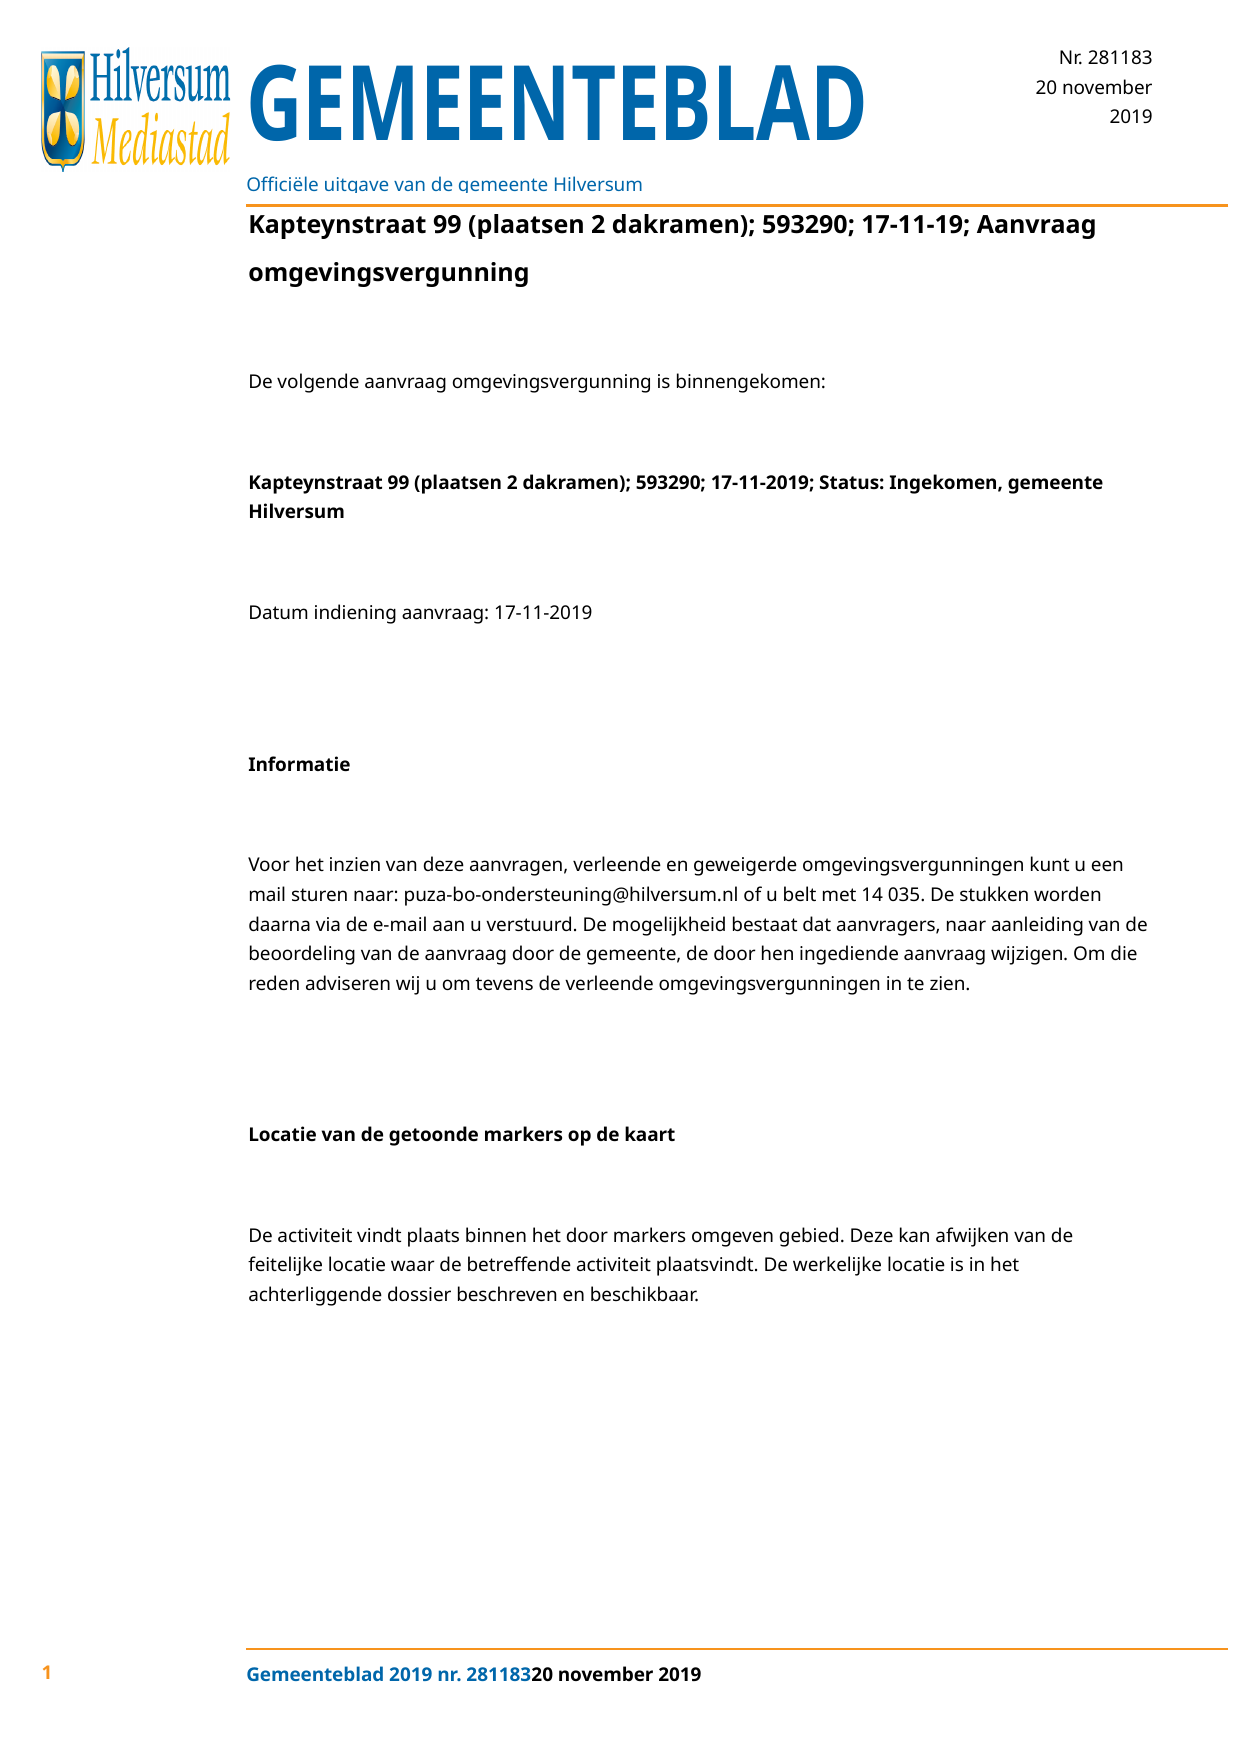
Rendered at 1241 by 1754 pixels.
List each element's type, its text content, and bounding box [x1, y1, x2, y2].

text Locatie van de getoonde markers op de kaart [248, 1121, 1152, 1147]
text Voor het inzien van deze aanvragen, verleende en geweigerde omgevingsvergunningen kunt u een mail sturen naar: puza-bo-ondersteuning@hilversum.nl of u belt met 14 035. De stukken worden daarna via de e-mail aan u verstuurd. De mogelijkheid bestaat dat aanvragers, naar aanleiding van de beoordeling van de aanvraag door de gemeente, de door hen ingediende aanvraag wijzigen. Om die reden adviseren wij u om tevens de verleende omgevingsvergunningen in te zien. [248, 852, 1152, 996]
text Datum indiening aanvraag: 17-11-2019 [248, 599, 1152, 625]
text De activiteit vindt plaats binnen het door markers omgeven gebied. Deze kan afwijken van de feitelijke locatie waar de betreffende activiteit plaatsvindt. De werkelijke locatie is in het achterliggende dossier beschreven en beschikbaar. [248, 1222, 1152, 1307]
picture [41, 47, 231, 172]
text Informatie [248, 751, 1152, 777]
text De volgende aanvraag omgevingsvergunning is binnengekomen: [248, 368, 1152, 394]
text Kapteynstraat 99 (plaatsen 2 dakramen); 593290; 17-11-19; Aanvraag omgevingsvergunning [248, 207, 1152, 288]
text Kapteynstraat 99 (plaatsen 2 dakramen); 593290; 17-11-2019; Status: Ingekomen, gemeente Hilversum [248, 469, 1152, 524]
